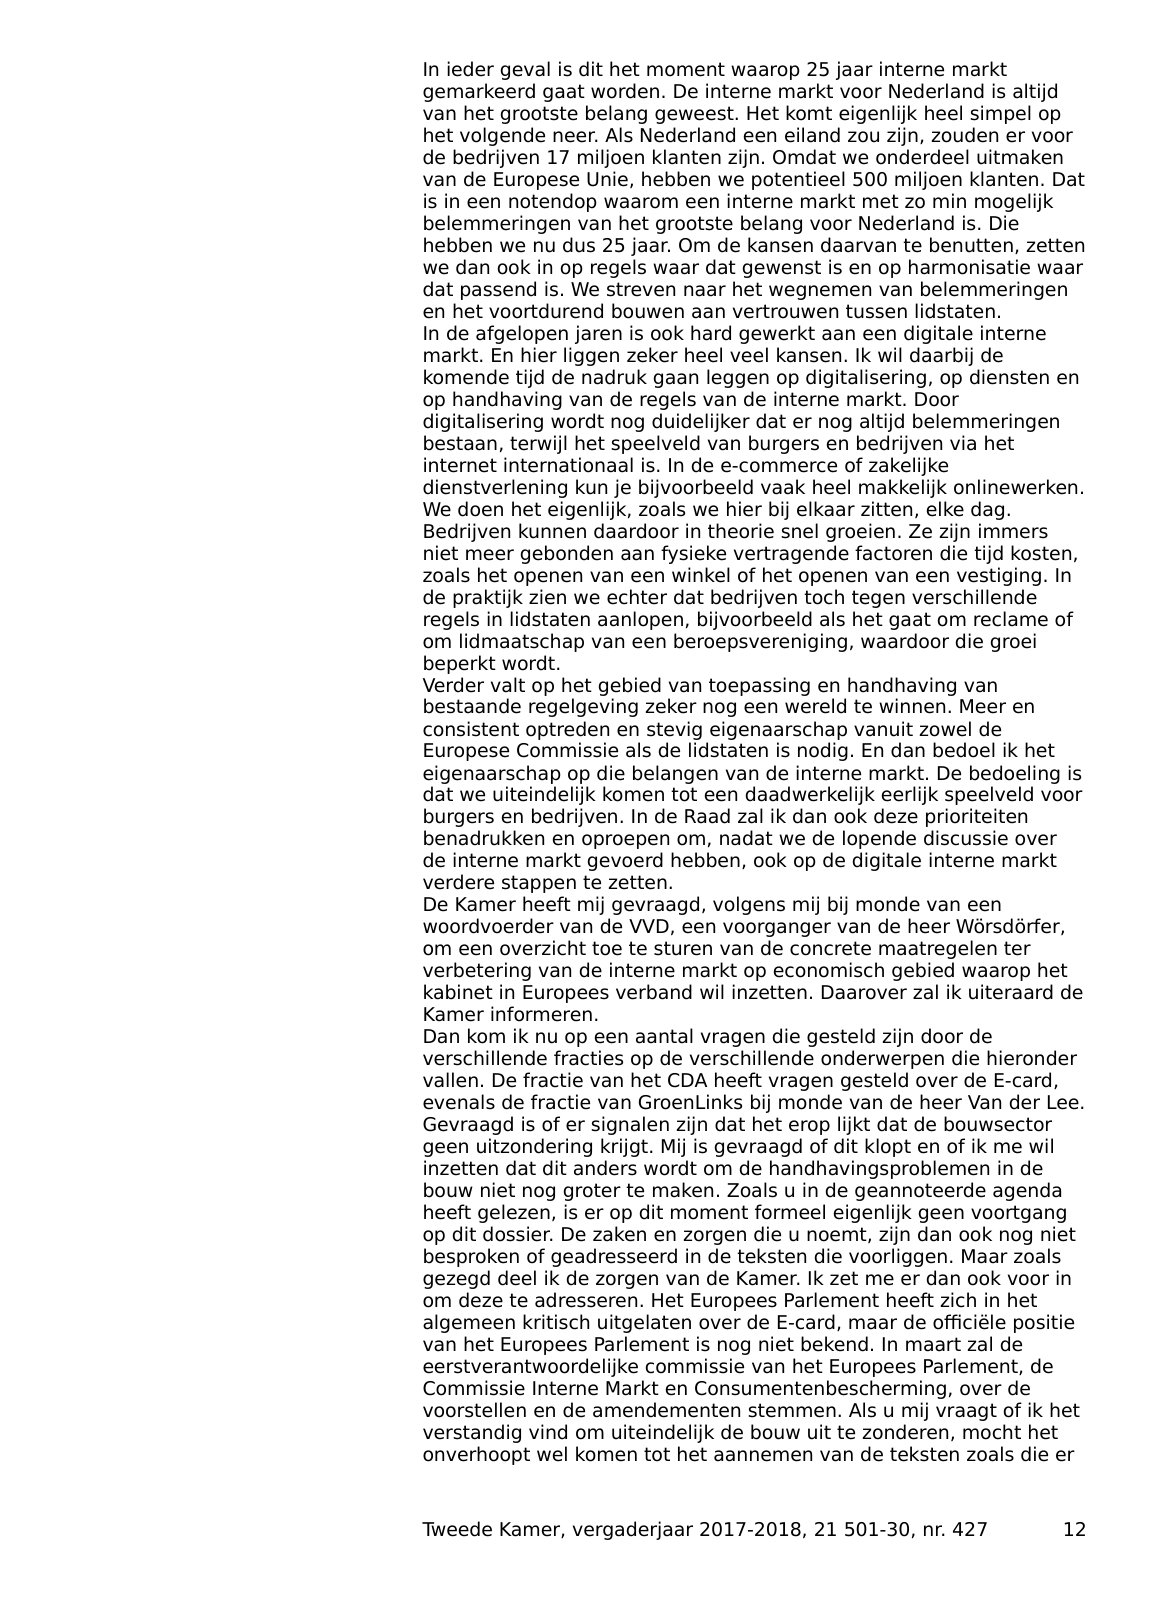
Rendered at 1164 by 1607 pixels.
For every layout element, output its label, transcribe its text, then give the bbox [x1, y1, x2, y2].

text In ieder geval is dit het moment waarop 25 jaar interne markt gemarkeerd gaat worden. De interne markt voor Nederland is altijd van het grootste belang geweest. Het komt eigenlijk heel simpel op het volgende neer. Als Nederland een eiland zou zijn, zouden er voor de bedrijven 17 miljoen klanten zijn. Omdat we onderdeel uitmaken van de Europese Unie, hebben we potentieel 500 miljoen klanten. Dat is in een notendop waarom een interne markt met zo min mogelijk belemmeringen van het grootste belang voor Nederland is. Die hebben we nu dus 25 jaar. Om de kansen daarvan te benutten, zetten we dan ook in op regels waar dat gewenst is en op harmonisatie waar dat passend is. We streven naar het wegnemen van belemmeringen en het voortdurend bouwen aan vertrouwen tussen lidstaten. [422, 59, 1087, 323]
text In de afgelopen jaren is ook hard gewerkt aan een digitale interne markt. En hier liggen zeker heel veel kansen. Ik wil daarbij de komende tijd de nadruk gaan leggen op digitalisering, op diensten en op handhaving van de regels van de interne markt. Door digitalisering wordt nog duidelijker dat er nog altijd belemmeringen bestaan, terwijl het speelveld van burgers en bedrijven via het internet internationaal is. In de e-commerce of zakelijke dienstverlening kun je bijvoorbeeld vaak heel makkelijk onlinewerken. We doen het eigenlijk, zoals we hier bij elkaar zitten, elke dag. Bedrijven kunnen daardoor in theorie snel groeien. Ze zijn immers niet meer gebonden aan fysieke vertragende factoren die tijd kosten, zoals het openen van een winkel of het openen van een vestiging. In de praktijk zien we echter dat bedrijven toch tegen verschillende regels in lidstaten aanlopen, bijvoorbeeld als het gaat om reclame of om lidmaatschap van een beroepsvereniging, waardoor die groei beperkt wordt. [422, 323, 1087, 674]
text Verder valt op het gebied van toepassing en handhaving van bestaande regelgeving zeker nog een wereld te winnen. Meer en consistent optreden en stevig eigenaarschap vanuit zowel de Europese Commissie als de lidstaten is nodig. En dan bedoel ik het eigenaarschap op die belangen van de interne markt. De bedoeling is dat we uiteindelijk komen tot een daadwerkelijk eerlijk speelveld voor burgers en bedrijven. In de Raad zal ik dan ook deze prioriteiten benadrukken en oproepen om, nadat we de lopende discussie over de interne markt gevoerd hebben, ook op de digitale interne markt verdere stappen te zetten. [422, 674, 1087, 894]
text De Kamer heeft mij gevraagd, volgens mij bij monde van een woordvoerder van de VVD, een voorganger van de heer Wörsdörfer, om een overzicht toe te sturen van de concrete maatregelen ter verbetering van de interne markt op economisch gebied waarop het kabinet in Europees verband wil inzetten. Daarover zal ik uiteraard de Kamer informeren. [422, 894, 1087, 1026]
text Dan kom ik nu op een aantal vragen die gesteld zijn door de verschillende fracties op de verschillende onderwerpen die hieronder vallen. De fractie van het CDA heeft vragen gesteld over de E-card, evenals de fractie van GroenLinks bij monde van de heer Van der Lee. Gevraagd is of er signalen zijn dat het erop lijkt dat de bouwsector geen uitzondering krijgt. Mij is gevraagd of dit klopt en of ik me wil inzetten dat dit anders wordt om de handhavingsproblemen in de bouw niet nog groter te maken. Zoals u in de geannoteerde agenda heeft gelezen, is er op dit moment formeel eigenlijk geen voortgang op dit dossier. De zaken en zorgen die u noemt, zijn dan ook nog niet besproken of geadresseerd in de teksten die voorliggen. Maar zoals gezegd deel ik de zorgen van de Kamer. Ik zet me er dan ook voor in om deze te adresseren. Het Europees Parlement heeft zich in het algemeen kritisch uitgelaten over de E-card, maar de officiële positie van het Europees Parlement is nog niet bekend. In maart zal de eerstverantwoordelijke commissie van het Europees Parlement, de Commissie Interne Markt en Consumentenbescherming, over de voorstellen en de amendementen stemmen. Als u mij vraagt of ik het verstandig vind om uiteindelijk de bouw uit te zonderen, mocht het onverhoopt wel komen tot het aannemen van de teksten zoals die er [422, 1026, 1087, 1466]
